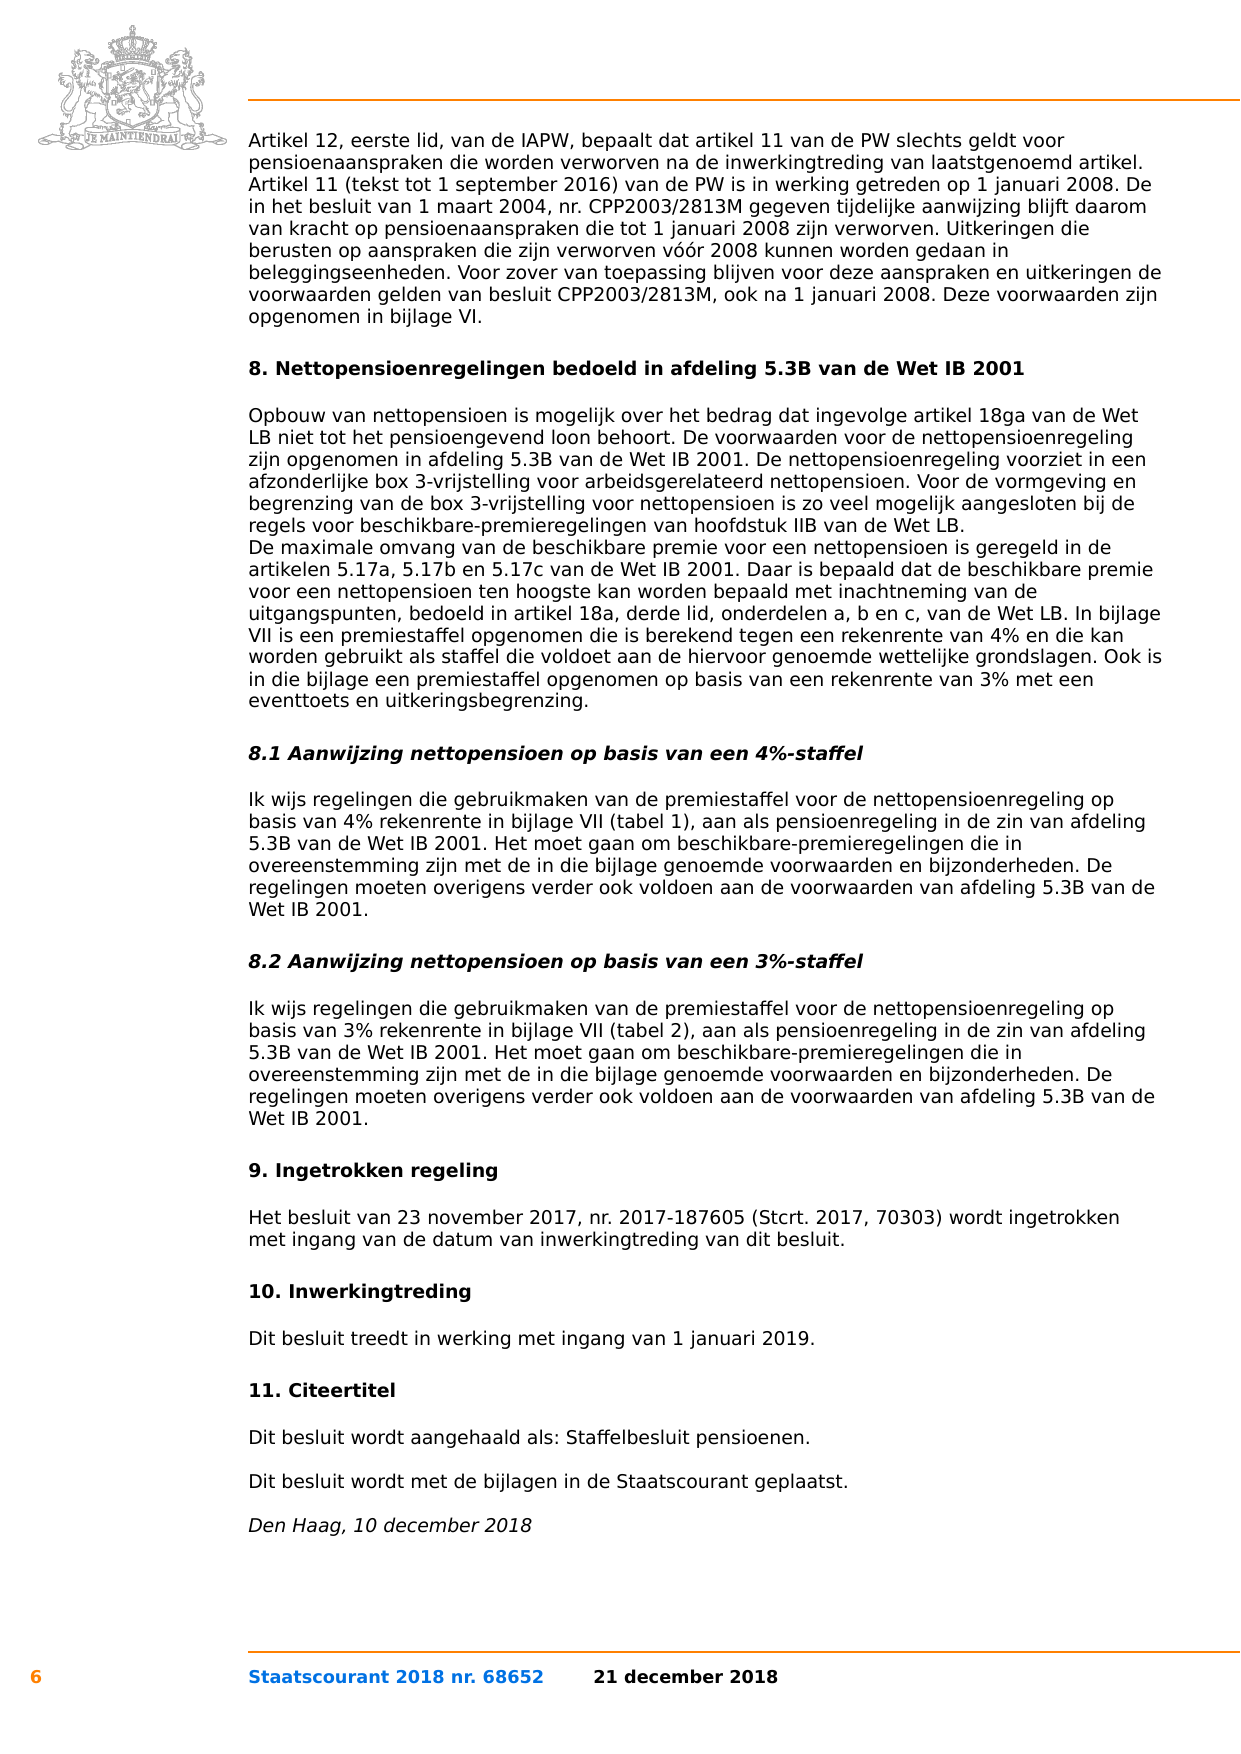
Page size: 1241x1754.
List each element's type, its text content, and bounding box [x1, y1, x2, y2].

text Het besluit van 23 november 2017, nr. 2017-187605 (Stcrt. 2017, 70303) wordt ingetrokken met ingang van de datum van inwerkingtreding van dit besluit. [248, 1207, 1163, 1251]
text Dit besluit treedt in werking met ingang van 1 januari 2019. [248, 1328, 1163, 1350]
subtitle 8. Nettopensioenregelingen bedoeld in afdeling 5.3B van de Wet IB 2001 [248, 358, 1163, 380]
text Dit besluit wordt met de bijlagen in de Staatscourant geplaatst. [248, 1471, 1163, 1493]
text Ik wijs regelingen die gebruikmaken van de premiestaffel voor de nettopensioenregeling op basis van 3% rekenrente in bijlage VII (tabel 2), aan als pensioenregeling in de zin van afdeling 5.3B van de Wet IB 2001. Het moet gaan om beschikbare-premieregelingen die in overeenstemming zijn met de in die bijlage genoemde voorwaarden en bijzonderheden. De regelingen moeten overigens verder ook voldoen aan de voorwaarden van afdeling 5.3B van de Wet IB 2001. [248, 998, 1163, 1130]
text Den Haag, 10 december 2018 [248, 1515, 1163, 1537]
text Artikel 12, eerste lid, van de IAPW, bepaalt dat artikel 11 van de PW slechts geldt voor pensioenaanspraken die worden verworven na de inwerkingtreding van laatstgenoemd artikel. Artikel 11 (tekst tot 1 september 2016) van de PW is in werking getreden op 1 januari 2008. De in het besluit van 1 maart 2004, nr. CPP2003/2813M gegeven tijdelijke aanwijzing blijft daarom van kracht op pensioenaanspraken die tot 1 januari 2008 zijn verworven. Uitkeringen die berusten op aanspraken die zijn verworven vóór 2008 kunnen worden gedaan in beleggingseenheden. Voor zover van toepassing blijven voor deze aanspraken en uitkeringen de voorwaarden gelden van besluit CPP2003/2813M, ook na 1 januari 2008. Deze voorwaarden zijn opgenomen in bijlage VI. [248, 130, 1163, 328]
subtitle 9. Ingetrokken regeling [248, 1160, 1163, 1182]
text Dit besluit wordt aangehaald als: Staffelbesluit pensioenen. [248, 1427, 1163, 1449]
picture [38, 25, 227, 150]
text De maximale omvang van de beschikbare premie voor een nettopensioen is geregeld in de artikelen 5.17a, 5.17b en 5.17c van de Wet IB 2001. Daar is bepaald dat de beschikbare premie voor een nettopensioen ten hoogste kan worden bepaald met inachtneming van de uitgangspunten, bedoeld in artikel 18a, derde lid, onderdelen a, b en c, van de Wet LB. In bijlage VII is een premiestaffel opgenomen die is berekend tegen een rekenrente van 4% en die kan worden gebruikt als staffel die voldoet aan de hiervoor genoemde wettelijke grondslagen. Ook is in die bijlage een premiestaffel opgenomen op basis van een rekenrente van 3% met een eventtoets en uitkeringsbegrenzing. [248, 537, 1163, 712]
subtitle 10. Inwerkingtreding [248, 1281, 1163, 1303]
subtitle 8.2 Aanwijzing nettopensioen op basis van een 3%-staffel [248, 951, 1163, 973]
text Ik wijs regelingen die gebruikmaken van de premiestaffel voor de nettopensioenregeling op basis van 4% rekenrente in bijlage VII (tabel 1), aan als pensioenregeling in de zin van afdeling 5.3B van de Wet IB 2001. Het moet gaan om beschikbare-premieregelingen die in overeenstemming zijn met de in die bijlage genoemde voorwaarden en bijzonderheden. De regelingen moeten overigens verder ook voldoen aan de voorwaarden van afdeling 5.3B van de Wet IB 2001. [248, 789, 1163, 921]
text Opbouw van nettopensioen is mogelijk over het bedrag dat ingevolge artikel 18ga van de Wet LB niet tot het pensioengevend loon behoort. De voorwaarden voor de nettopensioenregeling zijn opgenomen in afdeling 5.3B van de Wet IB 2001. De nettopensioenregeling voorziet in een afzonderlijke box 3-vrijstelling voor arbeidsgerelateerd nettopensioen. Voor de vormgeving en begrenzing van de box 3-vrijstelling voor nettopensioen is zo veel mogelijk aangesloten bij de regels voor beschikbare-premieregelingen van hoofdstuk IIB van de Wet LB. [248, 405, 1163, 537]
subtitle 11. Citeertitel [248, 1380, 1163, 1402]
subtitle 8.1 Aanwijzing nettopensioen op basis van een 4%-staffel [248, 742, 1163, 764]
